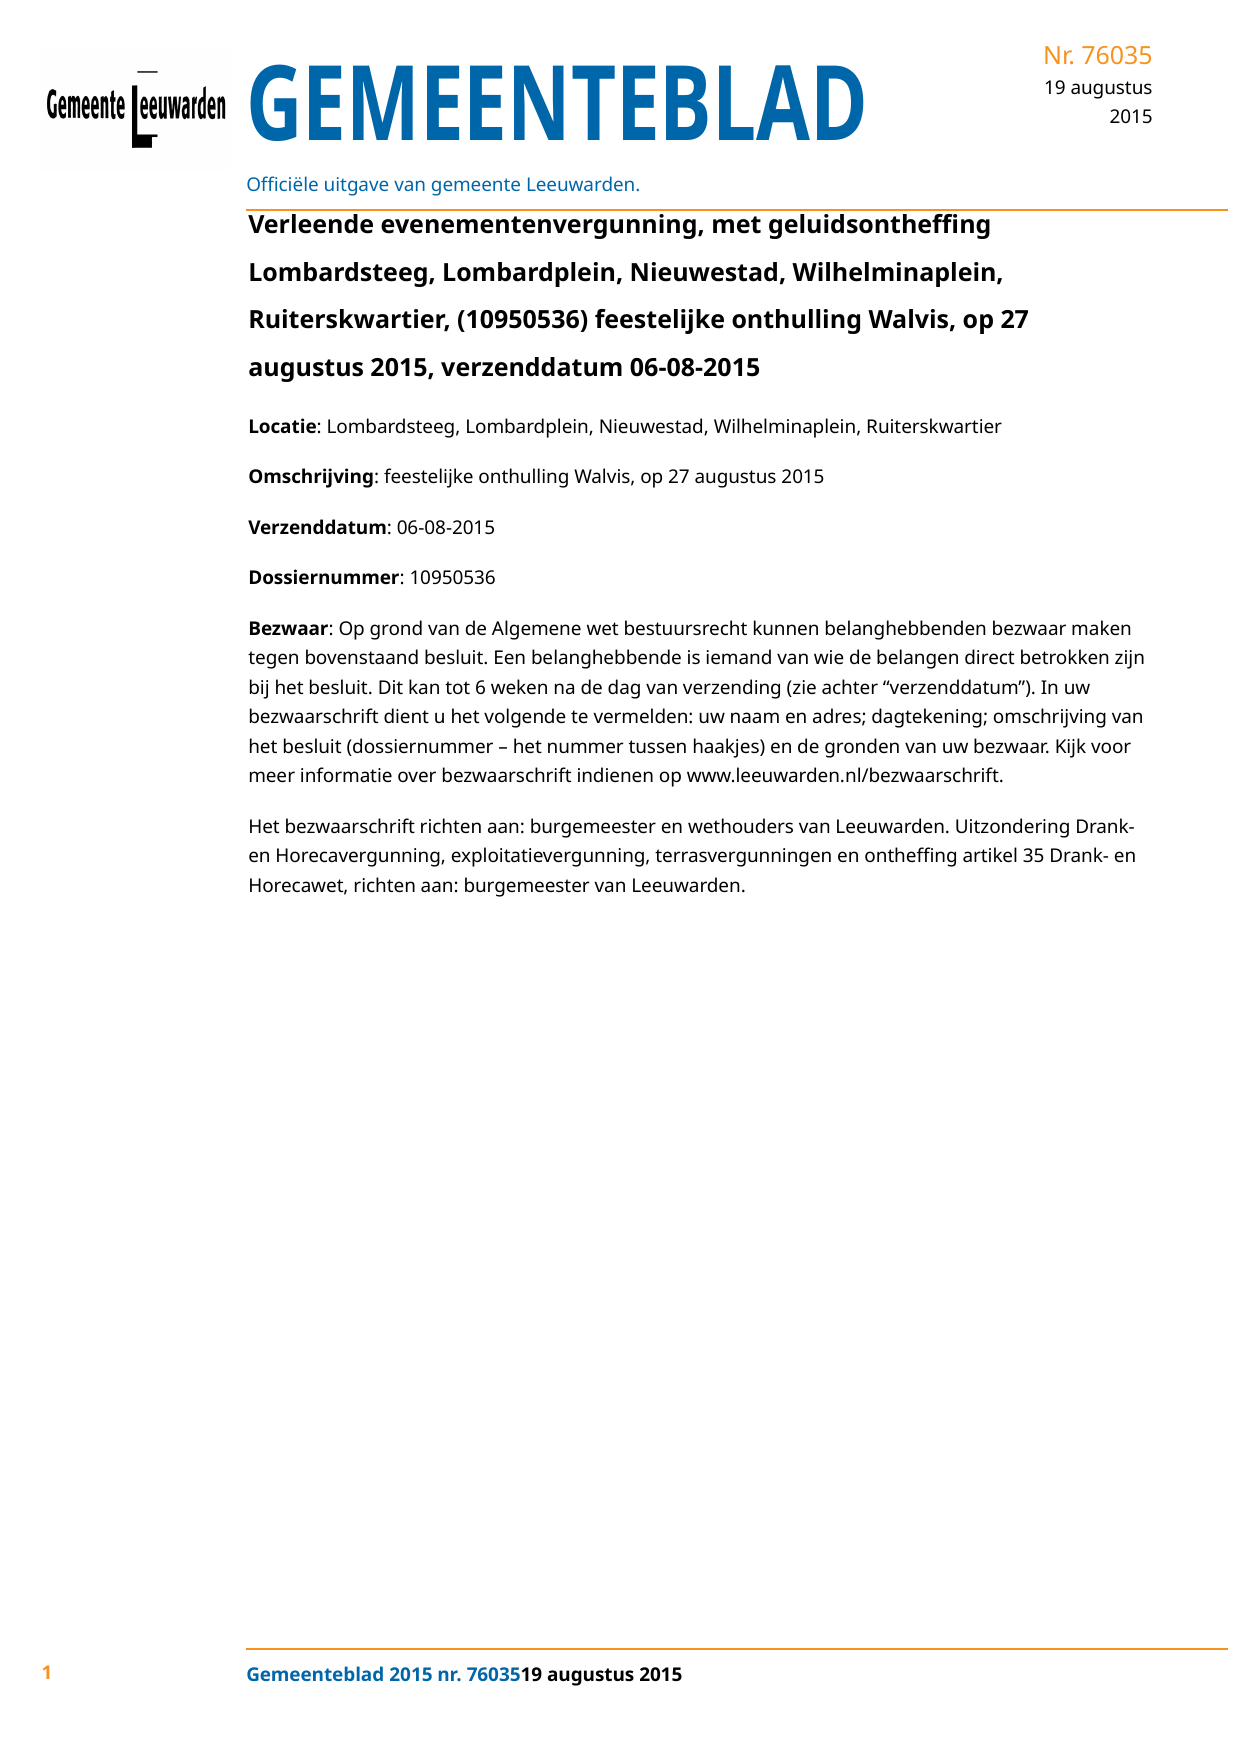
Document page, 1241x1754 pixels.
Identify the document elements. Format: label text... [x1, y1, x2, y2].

text Het bezwaarschrift richten aan: burgemeester en wethouders van Leeuwarden. Uitzondering Drank- en Horecavergunning, exploitatievergunning, terrasvergunningen en ontheffing artikel 35 Drank- en Horecawet, richten aan: burgemeester van Leeuwarden. [248, 813, 1152, 898]
text Dossiernummer: 10950536 [248, 564, 1152, 590]
text Locatie: Lombardsteeg, Lombardplein, Nieuwestad, Wilhelminaplein, Ruiterskwartier [248, 413, 1152, 439]
text Verzenddatum: 06-08-2015 [248, 514, 1152, 540]
picture [41, 47, 231, 172]
text Verleende evenementenvergunning, met geluidsontheffing Lombardsteeg, Lombardplein, Nieuwestad, Wilhelminaplein, Ruiterskwartier, (10950536) feestelijke onthulling Walvis, op 27 augustus 2015, verzenddatum 06-08-2015 [248, 211, 1152, 384]
text Omschrijving: feestelijke onthulling Walvis, op 27 augustus 2015 [248, 463, 1152, 489]
text Bezwaar: Op grond van de Algemene wet bestuursrecht kunnen belanghebbenden bezwaar maken tegen bovenstaand besluit. Een belanghebbende is iemand van wie de belangen direct betrokken zijn bij het besluit. Dit kan tot 6 weken na de dag van verzending (zie achter “verzenddatum”). In uw bezwaarschrift dient u het volgende te vermelden: uw naam en adres; dagtekening; omschrijving van het besluit (dossiernummer – het nummer tussen haakjes) en de gronden van uw bezwaar. Kijk voor meer informatie over bezwaarschrift indienen op www.leeuwarden.nl/bezwaarschrift. [248, 615, 1152, 788]
